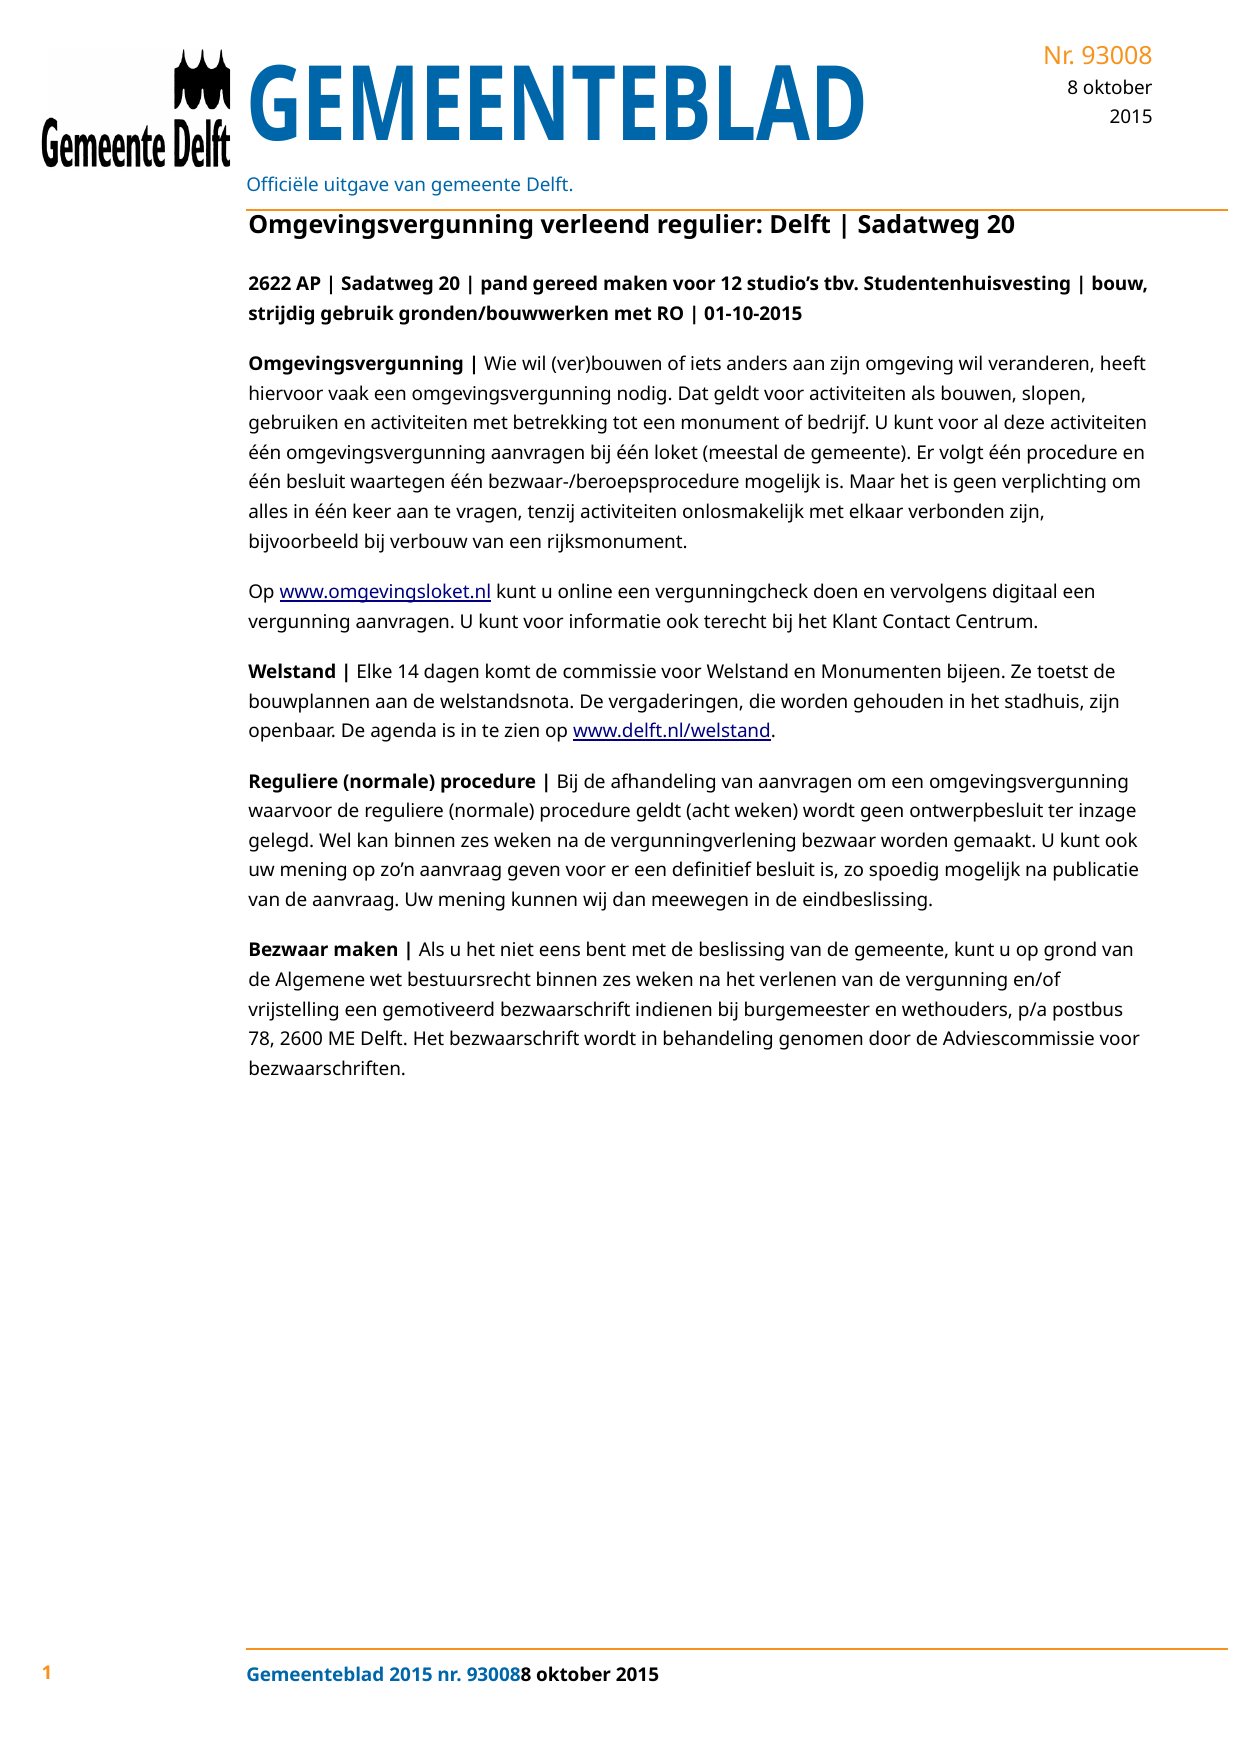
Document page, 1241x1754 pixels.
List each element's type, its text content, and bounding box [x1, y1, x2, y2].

picture [41, 47, 231, 172]
text Op www.omgevingsloket.nl kunt u online een vergunningcheck doen en vervolgens digitaal een vergunning aanvragen. U kunt voor informatie ook terecht bij het Klant Contact Centrum. [248, 578, 1152, 633]
text Bezwaar maken | Als u het niet eens bent met de beslissing van de gemeente, kunt u op grond van de Algemene wet bestuursrecht binnen zes weken na het verlenen van de vergunning en/of vrijstelling een gemotiveerd bezwaarschrift indienen bij burgemeester en wethouders, p/a postbus 78, 2600 ME Delft. Het bezwaarschrift wordt in behandeling genomen door de Adviescommissie voor bezwaarschriften. [248, 937, 1152, 1081]
text Welstand | Elke 14 dagen komt de commissie voor Welstand en Monumenten bijeen. Ze toetst de bouwplannen aan de welstandsnota. De vergaderingen, die worden gehouden in het stadhuis, zijn openbaar. De agenda is in te zien op www.delft.nl/welstand. [248, 658, 1152, 743]
text Reguliere (normale) procedure | Bij de afhandeling van aanvragen om een omgevingsvergunning waarvoor de reguliere (normale) procedure geldt (acht weken) wordt geen ontwerpbesluit ter inzage gelegd. Wel kan binnen zes weken na de vergunningverlening bezwaar worden gemaakt. U kunt ook uw mening op zo’n aanvraag geven voor er een definitief besluit is, zo spoedig mogelijk na publicatie van de aanvraag. Uw mening kunnen wij dan meewegen in de eindbeslissing. [248, 768, 1152, 912]
text Omgevingsvergunning | Wie wil (ver)bouwen of iets anders aan zijn omgeving wil veranderen, heeft hiervoor vaak een omgevingsvergunning nodig. Dat geldt voor activiteiten als bouwen, slopen, gebruiken en activiteiten met betrekking tot een monument of bedrijf. U kunt voor al deze activiteiten één omgevingsvergunning aanvragen bij één loket (meestal de gemeente). Er volgt één procedure en één besluit waartegen één bezwaar-/beroepsprocedure mogelijk is. Maar het is geen verplichting om alles in één keer aan te vragen, tenzij activiteiten onlosmakelijk met elkaar verbonden zijn, bijvoorbeeld bij verbouw van een rijksmonument. [248, 350, 1152, 553]
text Omgevingsvergunning verleend regulier: Delft | Sadatweg 20 [248, 211, 1152, 241]
text 2622 AP | Sadatweg 20 | pand gereed maken voor 12 studio’s tbv. Studentenhuisvesting | bouw, strijdig gebruik gronden/bouwwerken met RO | 01-10-2015 [248, 270, 1152, 326]
